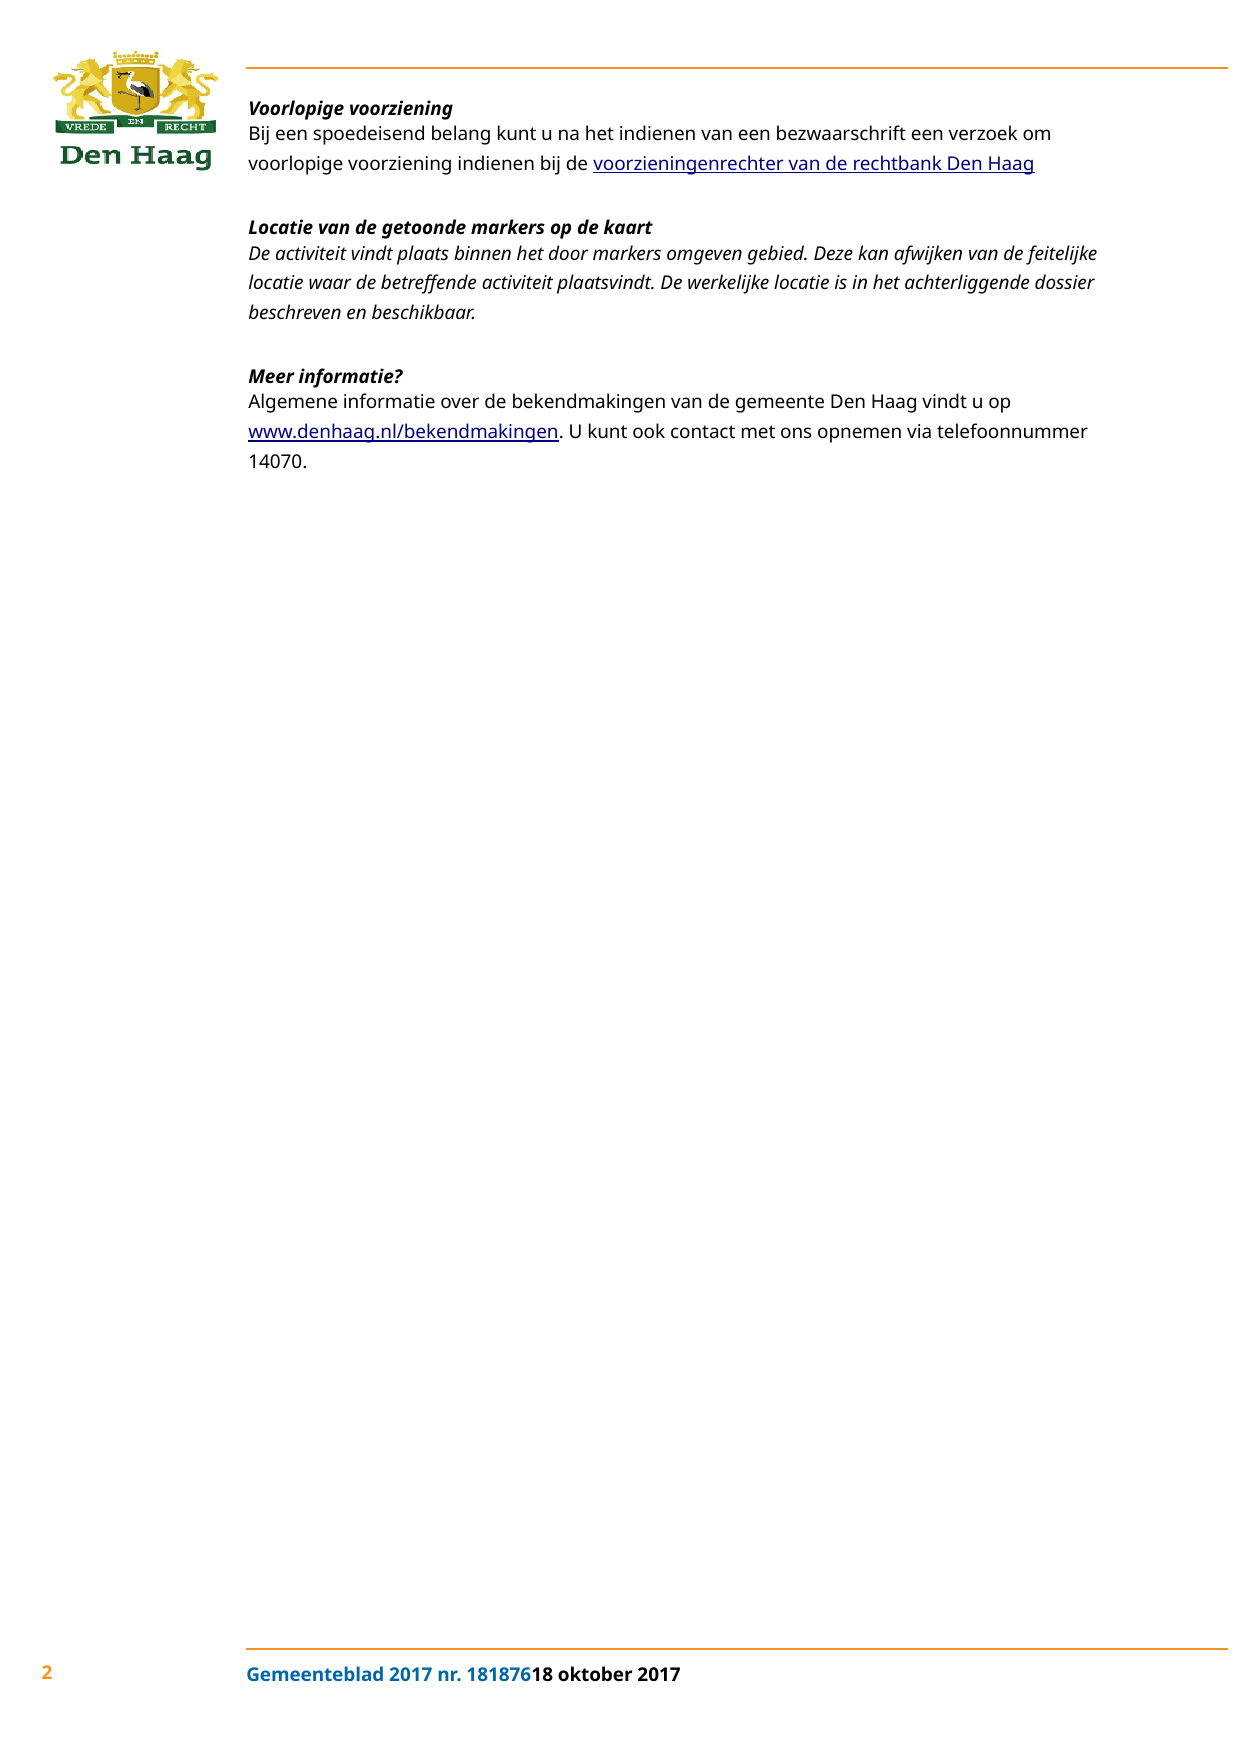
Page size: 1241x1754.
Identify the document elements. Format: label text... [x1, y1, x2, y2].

text De activiteit vindt plaats binnen het door markers omgeven gebied. Deze kan afwijken van de feitelijke locatie waar de betreffende activiteit plaatsvindt. De werkelijke locatie is in het achterliggende dossier beschreven en beschikbaar. [248, 240, 1152, 325]
text Bij een spoedeisend belang kunt u na het indienen van een bezwaarschrift een verzoek om voorlopige voorziening indienen bij de voorzieningenrechter van de rechtbank Den Haag [248, 121, 1152, 176]
text Algemene informatie over de bekendmakingen van de gemeente Den Haag vindt u op www.denhaag.nl/bekendmakingen. U kunt ook contact met ons opnemen via telefoonnummer 14070. [248, 389, 1152, 473]
text Locatie van de getoonde markers op de kaart [248, 214, 1152, 240]
picture [41, 47, 231, 172]
text Meer informatie? [248, 363, 1152, 389]
text Voorlopige voorziening [248, 95, 1152, 121]
